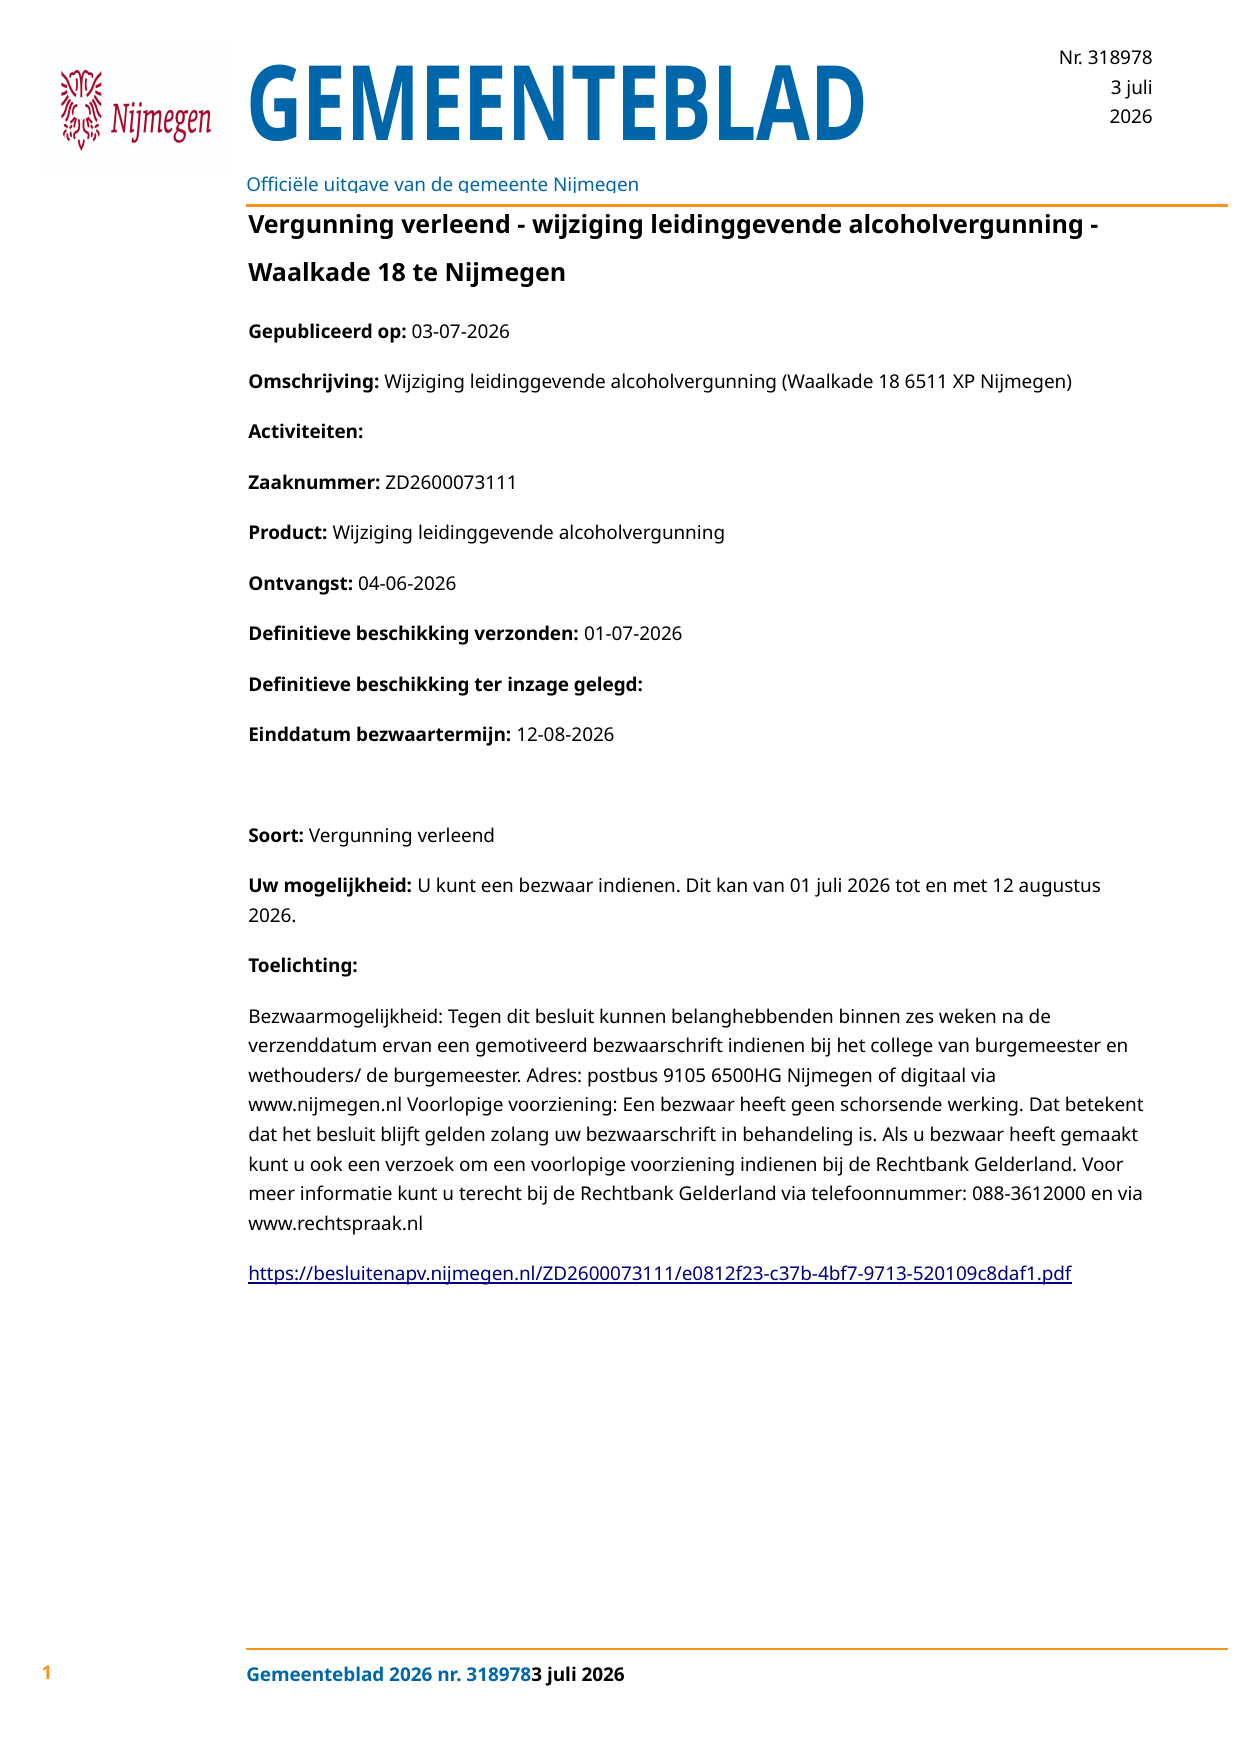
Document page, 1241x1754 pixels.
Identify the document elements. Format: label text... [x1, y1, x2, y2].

text Definitieve beschikking verzonden: 01-07-2026 [248, 620, 1152, 646]
text Uw mogelijkheid: U kunt een bezwaar indienen. Dit kan van 01 juli 2026 tot en met 12 augustus 2026. [248, 872, 1152, 928]
text Activiteiten: [248, 419, 1152, 444]
text Bezwaarmogelijkheid: Tegen dit besluit kunnen belanghebbenden binnen zes weken na de verzenddatum ervan een gemotiveerd bezwaarschrift indienen bij het college van burgemeester en wethouders/ de burgemeester. Adres: postbus 9105 6500HG Nijmegen of digitaal via www.nijmegen.nl Voorlopige voorziening: Een bezwaar heeft geen schorsende werking. Dat betekent dat het besluit blijft gelden zolang uw bezwaarschrift in behandeling is. Als u bezwaar heeft gemaakt kunt u ook een verzoek om een voorlopige voorziening indienen bij de Rechtbank Gelderland. Voor meer informatie kunt u terecht bij de Rechtbank Gelderland via telefoonnummer: 088-3612000 en via www.rechtspraak.nl [248, 1003, 1152, 1236]
text Omschrijving: Wijziging leidinggevende alcoholvergunning (Waalkade 18 6511 XP Nijmegen) [248, 368, 1152, 394]
text Gepubliceerd op: 03-07-2026 [248, 318, 1152, 344]
text Ontvangst: 04-06-2026 [248, 570, 1152, 596]
text https://besluitenapv.nijmegen.nl/ZD2600073111/e0812f23-c37b-4bf7-9713-520109c8daf1.pdf [248, 1260, 1152, 1286]
text Product: Wijziging leidinggevende alcoholvergunning [248, 519, 1152, 545]
text Einddatum bezwaartermijn: 12-08-2026 [248, 721, 1152, 747]
text Toelichting: [248, 952, 1152, 978]
text Soort: Vergunning verleend [248, 822, 1152, 848]
text Vergunning verleend - wijziging leidinggevende alcoholvergunning - Waalkade 18 te Nijmegen [248, 207, 1152, 288]
text Definitieve beschikking ter inzage gelegd: [248, 671, 1152, 697]
text Zaaknummer: ZD2600073111 [248, 469, 1152, 495]
picture [41, 47, 231, 172]
